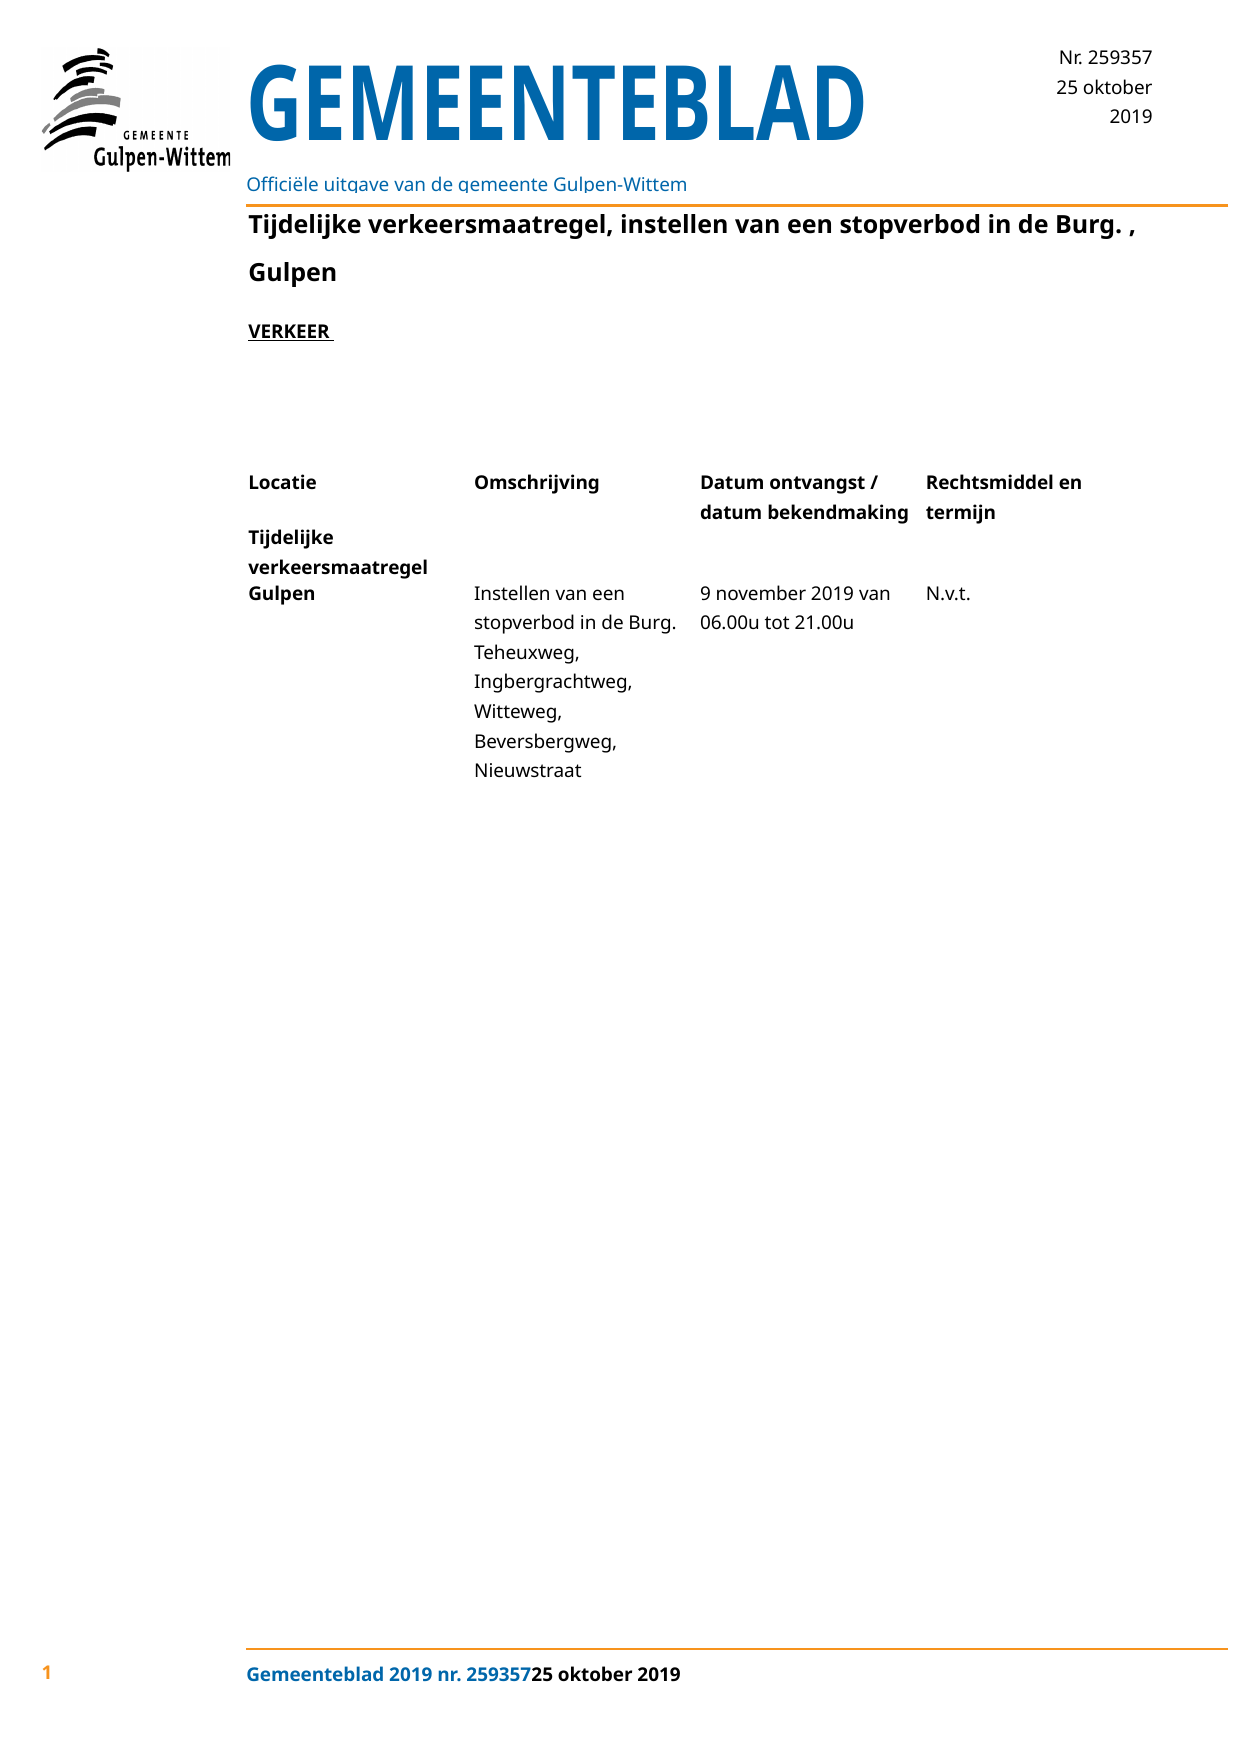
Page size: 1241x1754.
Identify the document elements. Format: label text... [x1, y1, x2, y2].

table_cell Tijdelijke verkeersmaatregel [248, 525, 474, 580]
table_header Rechtsmiddel en termijn [926, 469, 1152, 524]
table_header Omschrijving [474, 469, 700, 524]
table_cell Gulpen [248, 580, 474, 783]
table_cell [700, 525, 926, 580]
table_cell 9 november 2019 van 06.00u tot 21.00u [700, 580, 926, 783]
table_header Datum ontvangst / datum bekendmaking [700, 469, 926, 524]
table_cell Instellen van een stopverbod in de Burg. Teheuxweg, Ingbergrachtweg, Witteweg, Beversbergweg, Nieuwstraat [474, 580, 700, 783]
text Tijdelijke verkeersmaatregel, instellen van een stopverbod in de Burg. , Gulpen [248, 207, 1152, 288]
table_cell [474, 525, 700, 580]
picture [41, 47, 231, 172]
text VERKEER [248, 318, 1152, 344]
table_cell N.v.t. [926, 580, 1152, 783]
table_header Locatie [248, 469, 474, 524]
table_cell [926, 525, 1152, 580]
